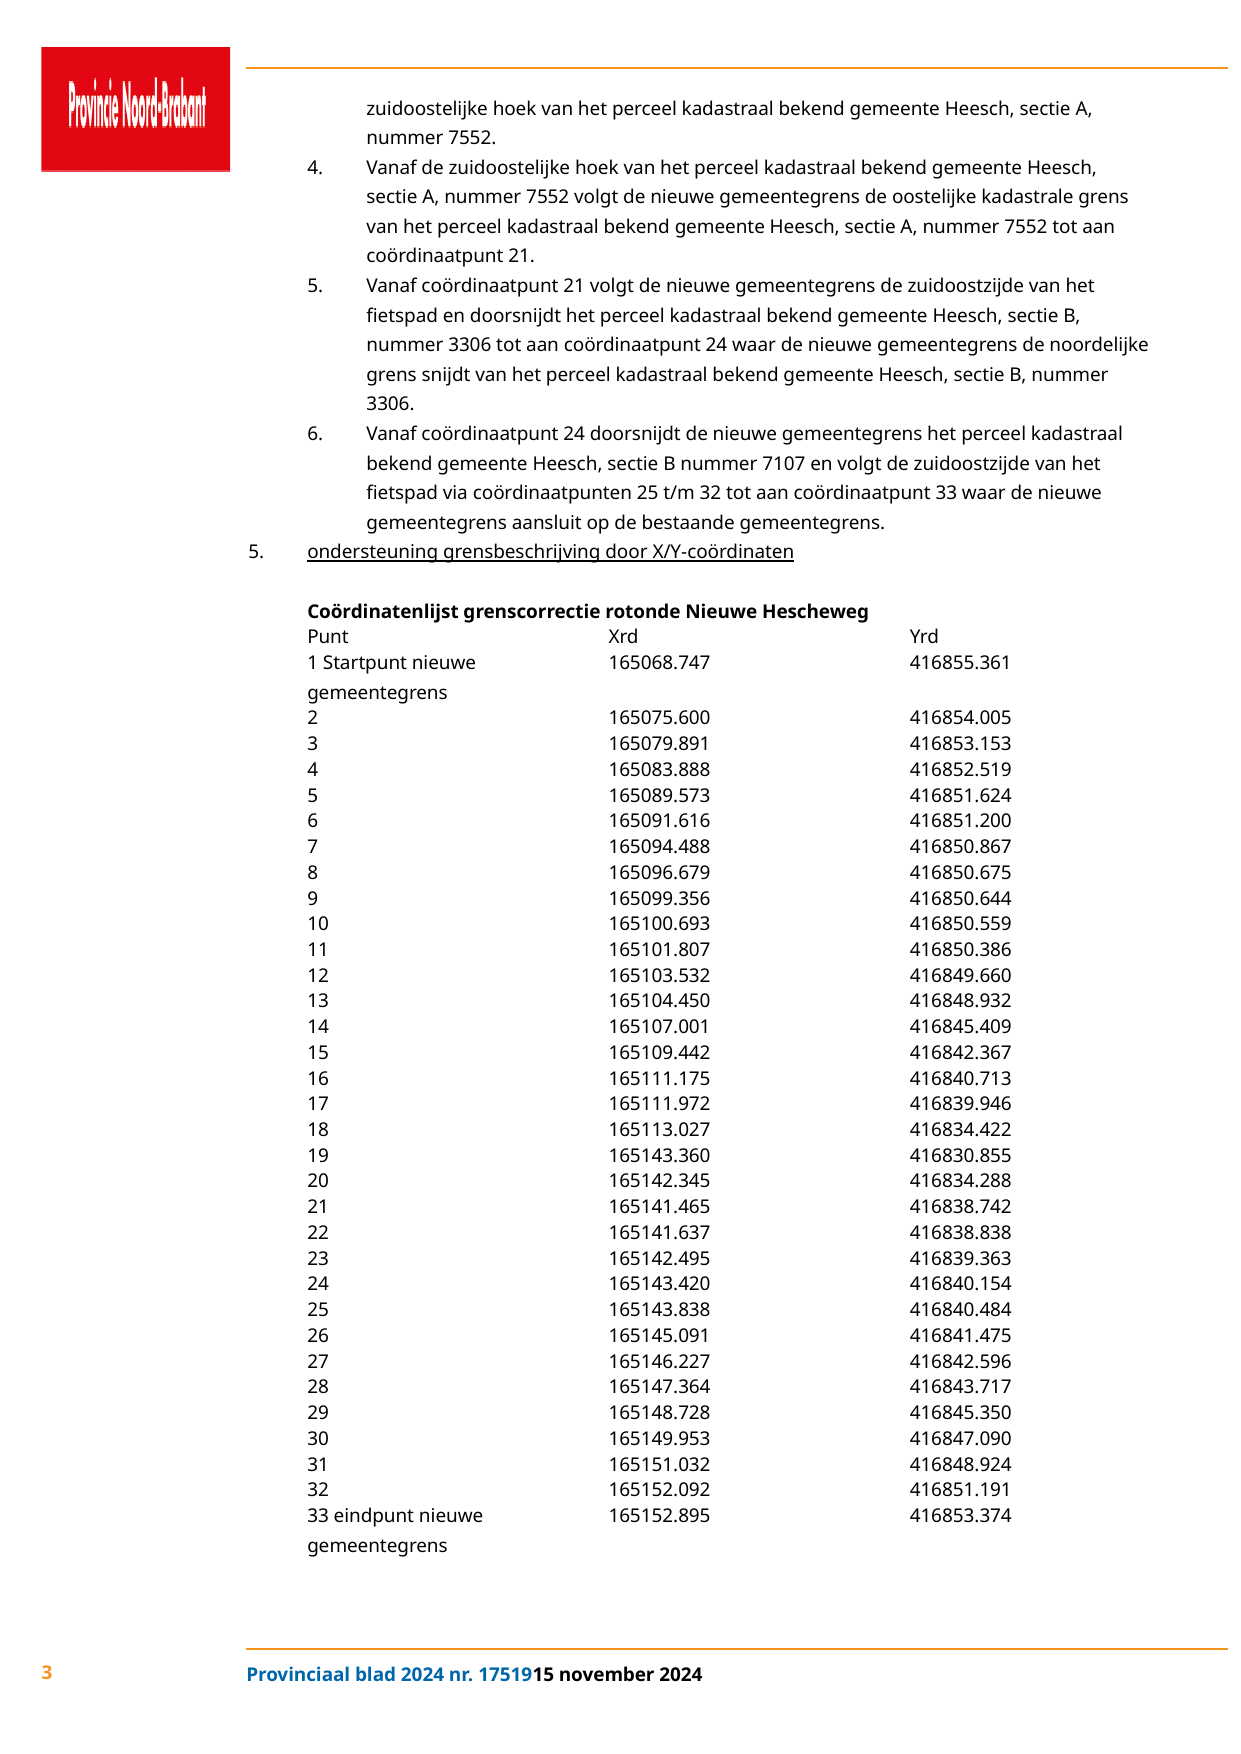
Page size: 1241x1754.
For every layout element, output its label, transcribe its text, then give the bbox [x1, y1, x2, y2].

table_cell 12 [307, 962, 608, 988]
table_cell 165142.495 [608, 1245, 909, 1271]
table_cell 31 [307, 1451, 608, 1476]
table_cell 165083.888 [608, 756, 909, 782]
table_cell 165111.175 [608, 1065, 909, 1091]
table_cell 416840.154 [910, 1271, 1211, 1296]
table_cell 165151.032 [608, 1451, 909, 1476]
table_cell 416850.644 [910, 885, 1211, 910]
table_cell 33 eindpunt nieuwe gemeentegrens [307, 1502, 608, 1557]
table_cell 165089.573 [608, 782, 909, 807]
table_cell 28 [307, 1374, 608, 1399]
table_cell 165141.465 [608, 1194, 909, 1219]
table_cell 165091.616 [608, 808, 909, 833]
table_header Coördinatenlijst grenscorrectie rotonde Nieuwe Hescheweg [307, 598, 1211, 623]
table_cell 416852.519 [910, 756, 1211, 782]
table_cell 11 [307, 936, 608, 962]
table_cell 165107.001 [608, 1013, 909, 1039]
table_cell 416842.367 [910, 1039, 1211, 1065]
table_cell 10 [307, 910, 608, 936]
table_cell 416845.409 [910, 1013, 1211, 1039]
table_cell 1 Startpunt nieuwe gemeentegrens [307, 649, 608, 704]
table_cell 416843.717 [910, 1374, 1211, 1399]
table_cell 416851.191 [910, 1476, 1211, 1502]
table_cell 416850.386 [910, 936, 1211, 962]
table_cell 165113.027 [608, 1116, 909, 1142]
list Vanaf de zuidoostelijke hoek van het perceel kadastraal bekend gemeente Heesch, sectie A, nummer 7552 volgt de nieuwe gemeentegrens de oostelijke kadastrale grens van het perceel kadastraal bekend gemeente Heesch, sectie A, nummer 7552 tot aan coördinaatpunt 21. [307, 154, 1152, 268]
table_cell 165149.953 [608, 1425, 909, 1451]
table_cell 9 [307, 885, 608, 910]
table_cell 165100.693 [608, 910, 909, 936]
table_cell 416840.484 [910, 1296, 1211, 1322]
table_cell 21 [307, 1194, 608, 1219]
table_cell 165152.092 [608, 1476, 909, 1502]
table_cell 165143.420 [608, 1271, 909, 1296]
table_cell 3 [307, 730, 608, 756]
table_cell 4 [307, 756, 608, 782]
table_cell 18 [307, 1116, 608, 1142]
table_cell 416834.288 [910, 1168, 1211, 1193]
table_cell 416841.475 [910, 1322, 1211, 1348]
table_cell 416830.855 [910, 1142, 1211, 1168]
table_cell Punt [307, 624, 608, 649]
table_cell Yrd [910, 624, 1211, 649]
table_cell 165109.442 [608, 1039, 909, 1065]
table_cell Xrd [608, 624, 909, 649]
table_cell 416840.713 [910, 1065, 1211, 1091]
picture [41, 47, 231, 172]
table_cell 416848.924 [910, 1451, 1211, 1476]
list ondersteuning grensbeschrijving door X/Y-coördinaten [248, 538, 1152, 564]
table_cell 2 [307, 705, 608, 730]
table_cell 416839.363 [910, 1245, 1211, 1271]
table_cell 416834.422 [910, 1116, 1211, 1142]
table_cell 416838.742 [910, 1194, 1211, 1219]
list Vanaf coördinaatpunt 21 volgt de nieuwe gemeentegrens de zuidoostzijde van het fietspad en doorsnijdt het perceel kadastraal bekend gemeente Heesch, sectie B, nummer 3306 tot aan coördinaatpunt 24 waar de nieuwe gemeentegrens de noordelijke grens snijdt van het perceel kadastraal bekend gemeente Heesch, sectie B, nummer 3306. [307, 272, 1152, 416]
table_cell 416853.153 [910, 730, 1211, 756]
table_cell 165148.728 [608, 1399, 909, 1425]
table_cell 416850.867 [910, 833, 1211, 859]
table_cell 416850.559 [910, 910, 1211, 936]
table_cell 15 [307, 1039, 608, 1065]
table_cell 165111.972 [608, 1091, 909, 1116]
table_cell 27 [307, 1348, 608, 1373]
table_cell 25 [307, 1296, 608, 1322]
table_cell 8 [307, 859, 608, 885]
table_cell 416855.361 [910, 649, 1211, 704]
table_cell 165143.838 [608, 1296, 909, 1322]
table_cell 416839.946 [910, 1091, 1211, 1116]
table_cell 13 [307, 988, 608, 1013]
table_cell 416842.596 [910, 1348, 1211, 1373]
table_cell 165101.807 [608, 936, 909, 962]
table_cell 165103.532 [608, 962, 909, 988]
list Vanaf coördinaatpunt 24 doorsnijdt de nieuwe gemeentegrens het perceel kadastraal bekend gemeente Heesch, sectie B nummer 7107 en volgt de zuidoostzijde van het fietspad via coördinaatpunten 25 t/m 32 tot aan coördinaatpunt 33 waar de nieuwe gemeentegrens aansluit op de bestaande gemeentegrens. [307, 420, 1152, 535]
table_cell 14 [307, 1013, 608, 1039]
table_cell 20 [307, 1168, 608, 1193]
table_cell 165147.364 [608, 1374, 909, 1399]
table_cell 7 [307, 833, 608, 859]
table_cell 416848.932 [910, 988, 1211, 1013]
table_cell 165145.091 [608, 1322, 909, 1348]
table_cell 5 [307, 782, 608, 807]
table_cell 165142.345 [608, 1168, 909, 1193]
table_cell 416845.350 [910, 1399, 1211, 1425]
table_cell 165152.895 [608, 1502, 909, 1557]
table_cell 165143.360 [608, 1142, 909, 1168]
table_cell 165096.679 [608, 859, 909, 885]
table_cell 165075.600 [608, 705, 909, 730]
table_cell 165094.488 [608, 833, 909, 859]
table_cell 165068.747 [608, 649, 909, 704]
table_cell 165099.356 [608, 885, 909, 910]
table_cell 416849.660 [910, 962, 1211, 988]
table_cell 165141.637 [608, 1219, 909, 1245]
table_cell 416851.624 [910, 782, 1211, 807]
table_cell 416851.200 [910, 808, 1211, 833]
table_cell 165079.891 [608, 730, 909, 756]
table_cell 17 [307, 1091, 608, 1116]
table_cell 24 [307, 1271, 608, 1296]
table_cell 165104.450 [608, 988, 909, 1013]
table_cell 26 [307, 1322, 608, 1348]
list zuidoostelijke hoek van het perceel kadastraal bekend gemeente Heesch, sectie A, nummer 7552. [307, 95, 1152, 150]
table_cell 416853.374 [910, 1502, 1211, 1557]
table_cell 416847.090 [910, 1425, 1211, 1451]
table_cell 32 [307, 1476, 608, 1502]
table_cell 416854.005 [910, 705, 1211, 730]
table_cell 416838.838 [910, 1219, 1211, 1245]
table_cell 29 [307, 1399, 608, 1425]
table_cell 19 [307, 1142, 608, 1168]
table_cell 22 [307, 1219, 608, 1245]
table_cell 6 [307, 808, 608, 833]
table_cell 165146.227 [608, 1348, 909, 1373]
table_cell 23 [307, 1245, 608, 1271]
table_cell 30 [307, 1425, 608, 1451]
table_cell 16 [307, 1065, 608, 1091]
table_cell 416850.675 [910, 859, 1211, 885]
